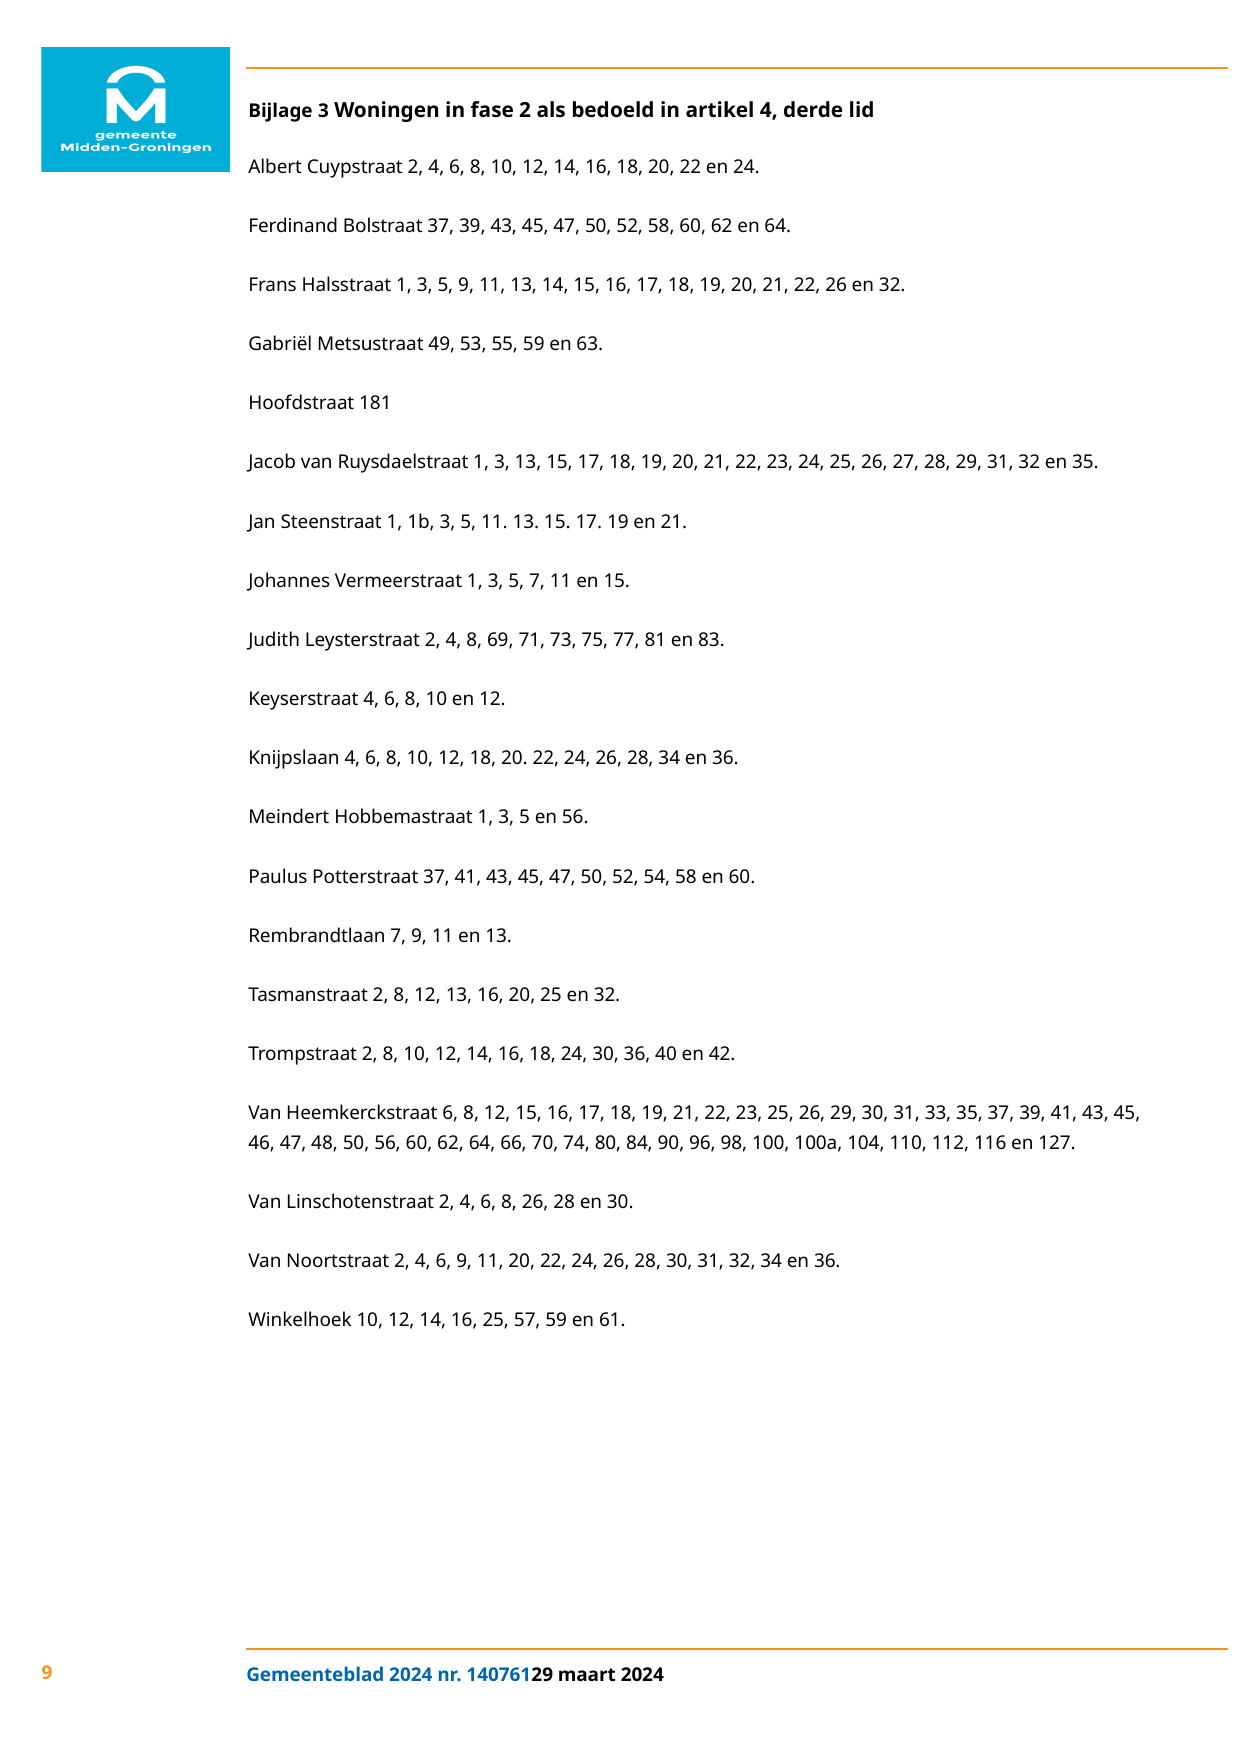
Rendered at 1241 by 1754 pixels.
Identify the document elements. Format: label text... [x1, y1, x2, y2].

text Knijpslaan 4, 6, 8, 10, 12, 18, 20. 22, 24, 26, 28, 34 en 36. [248, 744, 1152, 770]
text Paulus Potterstraat 37, 41, 43, 45, 47, 50, 52, 54, 58 en 60. [248, 863, 1152, 889]
text Van Linschotenstraat 2, 4, 6, 8, 26, 28 en 30. [248, 1188, 1152, 1214]
text Van Noortstraat 2, 4, 6, 9, 11, 20, 22, 24, 26, 28, 30, 31, 32, 34 en 36. [248, 1247, 1152, 1273]
text Van Heemkerckstraat 6, 8, 12, 15, 16, 17, 18, 19, 21, 22, 23, 25, 26, 29, 30, 31, 33, 35, 37, 39, 41, 43, 45, 46, 47, 48, 50, 56, 60, 62, 64, 66, 70, 74, 80, 84, 90, 96, 98, 100, 100a, 104, 110, 112, 116 en 127. [248, 1099, 1152, 1155]
text Frans Halsstraat 1, 3, 5, 9, 11, 13, 14, 15, 16, 17, 18, 19, 20, 21, 22, 26 en 32. [248, 271, 1152, 297]
text Judith Leysterstraat 2, 4, 8, 69, 71, 73, 75, 77, 81 en 83. [248, 626, 1152, 652]
text Keyserstraat 4, 6, 8, 10 en 12. [248, 685, 1152, 711]
text Trompstraat 2, 8, 10, 12, 14, 16, 18, 24, 30, 36, 40 en 42. [248, 1040, 1152, 1066]
text Jan Steenstraat 1, 1b, 3, 5, 11. 13. 15. 17. 19 en 21. [248, 508, 1152, 534]
text Ferdinand Bolstraat 37, 39, 43, 45, 47, 50, 52, 58, 60, 62 en 64. [248, 212, 1152, 238]
text Gabriël Metsustraat 49, 53, 55, 59 en 63. [248, 330, 1152, 356]
text Meindert Hobbemastraat 1, 3, 5 en 56. [248, 804, 1152, 829]
text Winkelhoek 10, 12, 14, 16, 25, 57, 59 en 61. [248, 1307, 1152, 1332]
text Jacob van Ruysdaelstraat 1, 3, 13, 15, 17, 18, 19, 20, 21, 22, 23, 24, 25, 26, 27, 28, 29, 31, 32 en 35. [248, 449, 1152, 474]
text Bijlage 3 Woningen in fase 2 als bedoeld in artikel 4, derde lid [248, 95, 1152, 123]
text Rembrandtlaan 7, 9, 11 en 13. [248, 922, 1152, 948]
picture [184, 146, 190, 153]
picture [107, 89, 165, 122]
text Johannes Vermeerstraat 1, 3, 5, 7, 11 en 15. [248, 567, 1152, 593]
picture [108, 66, 164, 82]
text Albert Cuypstraat 2, 4, 6, 8, 10, 12, 14, 16, 18, 20, 22 en 24. [248, 153, 1152, 179]
text Tasmanstraat 2, 8, 12, 13, 16, 20, 25 en 32. [248, 981, 1152, 1007]
text Hoofdstraat 181 [248, 389, 1152, 415]
